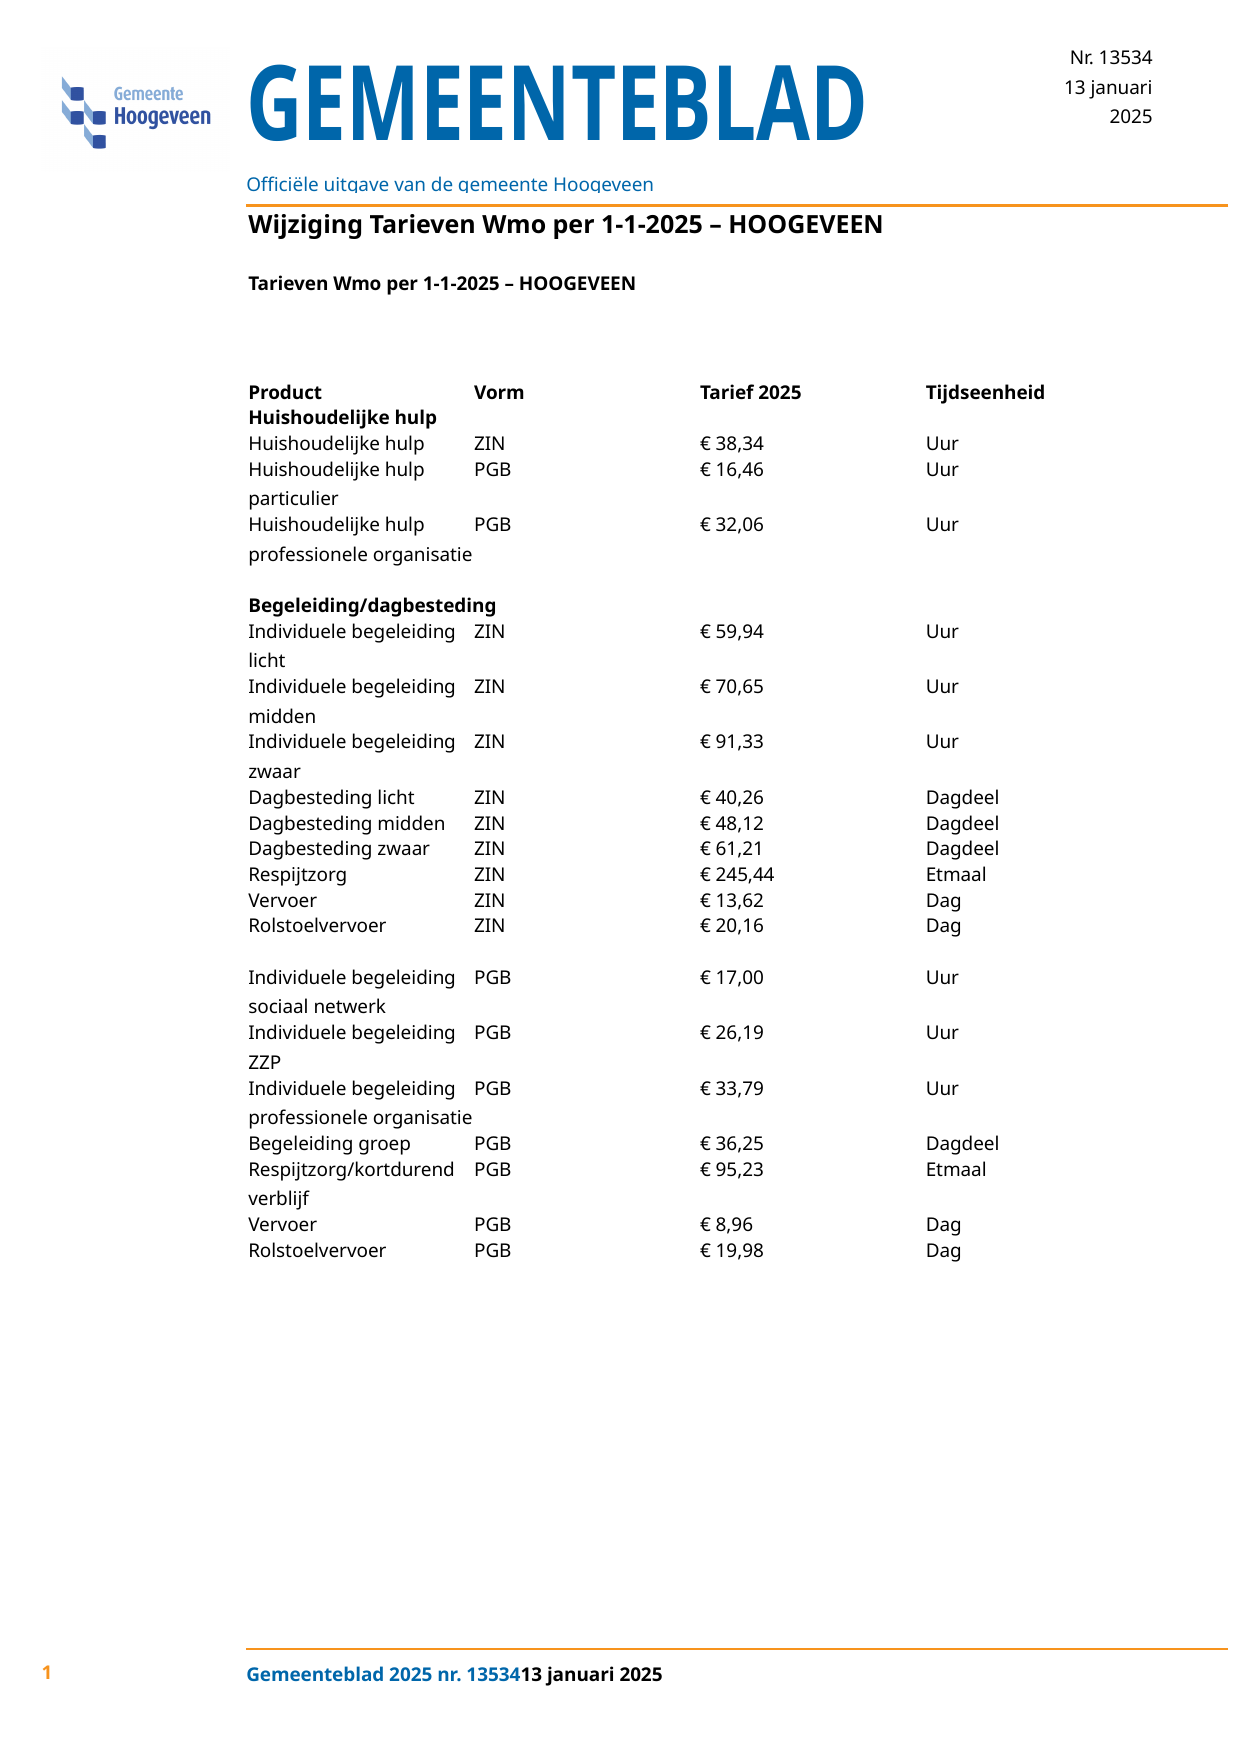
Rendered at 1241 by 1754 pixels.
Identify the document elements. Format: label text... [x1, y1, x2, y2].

table_cell Vervoer [248, 1211, 474, 1237]
table_cell [474, 939, 700, 964]
table_cell € 17,00 [700, 964, 926, 1019]
table_cell € 16,46 [700, 456, 926, 511]
table_cell Individuele begeleiding zwaar [248, 729, 474, 784]
table_cell € 95,23 [700, 1156, 926, 1211]
table_cell Huishoudelijke hulp [248, 430, 474, 456]
table_cell Individuele begeleiding licht [248, 618, 474, 673]
table_header Tijdseenheid [926, 379, 1152, 404]
table_cell Dagbesteding midden [248, 810, 474, 836]
table_cell Dagdeel [926, 784, 1152, 810]
table_cell Respijtzorg/kortdurend verblijf [248, 1156, 474, 1211]
table_cell Individuele begeleiding professionele organisatie [248, 1075, 474, 1130]
table_cell € 36,25 [700, 1130, 926, 1156]
table_cell Rolstoelvervoer [248, 913, 474, 938]
table_cell Dagbesteding zwaar [248, 836, 474, 861]
table_cell Respijtzorg [248, 861, 474, 887]
table_cell [248, 567, 474, 592]
table_cell [926, 939, 1152, 964]
table_cell Individuele begeleiding sociaal netwerk [248, 964, 474, 1019]
table_cell € 91,33 [700, 729, 926, 784]
table_cell Uur [926, 430, 1152, 456]
table_cell Uur [926, 1020, 1152, 1075]
table_cell € 20,16 [700, 913, 926, 938]
table_cell ZIN [474, 430, 700, 456]
table_cell [474, 567, 700, 592]
table_cell Huishoudelijke hulp [248, 405, 1152, 430]
table_cell PGB [474, 964, 700, 1019]
table_cell € 8,96 [700, 1211, 926, 1237]
table_cell Uur [926, 618, 1152, 673]
table_cell PGB [474, 456, 700, 511]
table_cell € 59,94 [700, 618, 926, 673]
table_header Tarief 2025 [700, 379, 926, 404]
table_cell Dagdeel [926, 1130, 1152, 1156]
table_cell PGB [474, 1211, 700, 1237]
table_cell Etmaal [926, 1156, 1152, 1211]
picture [41, 47, 231, 172]
table_cell PGB [474, 1130, 700, 1156]
table_cell ZIN [474, 836, 700, 861]
table_cell ZIN [474, 861, 700, 887]
table_cell Huishoudelijke hulp particulier [248, 456, 474, 511]
table_cell Dag [926, 1211, 1152, 1237]
table_cell € 26,19 [700, 1020, 926, 1075]
table_cell Dagdeel [926, 836, 1152, 861]
table_cell ZIN [474, 913, 700, 938]
table_cell ZIN [474, 887, 700, 913]
table_cell [926, 567, 1152, 592]
table_cell Begeleiding groep [248, 1130, 474, 1156]
table_cell ZIN [474, 729, 700, 784]
table_cell € 61,21 [700, 836, 926, 861]
table_cell ZIN [474, 674, 700, 729]
table_cell Begeleiding/dagbesteding [248, 593, 1152, 618]
table_cell € 33,79 [700, 1075, 926, 1130]
table_cell € 32,06 [700, 511, 926, 567]
table_header Vorm [474, 379, 700, 404]
table_cell PGB [474, 1156, 700, 1211]
table_cell Dagdeel [926, 810, 1152, 836]
text Tarieven Wmo per 1-1-2025 – HOOGEVEEN [248, 270, 1152, 296]
table_cell ZIN [474, 784, 700, 810]
table_cell Uur [926, 456, 1152, 511]
table_cell Dag [926, 1237, 1152, 1263]
table_cell Individuele begeleiding ZZP [248, 1020, 474, 1075]
table_cell [248, 939, 474, 964]
table_cell Rolstoelvervoer [248, 1237, 474, 1263]
table_cell PGB [474, 1237, 700, 1263]
table_cell Uur [926, 1075, 1152, 1130]
table_cell [700, 939, 926, 964]
table_cell € 70,65 [700, 674, 926, 729]
table_cell Uur [926, 674, 1152, 729]
table_cell Uur [926, 729, 1152, 784]
table_cell Uur [926, 511, 1152, 567]
table_cell ZIN [474, 810, 700, 836]
table_cell € 19,98 [700, 1237, 926, 1263]
table_cell € 38,34 [700, 430, 926, 456]
table_cell Dagbesteding licht [248, 784, 474, 810]
table_cell Dag [926, 913, 1152, 938]
table_cell € 245,44 [700, 861, 926, 887]
table_cell € 48,12 [700, 810, 926, 836]
table_cell Etmaal [926, 861, 1152, 887]
table_cell Dag [926, 887, 1152, 913]
table_cell Huishoudelijke hulp professionele organisatie [248, 511, 474, 567]
table_header Product [248, 379, 474, 404]
table_cell € 13,62 [700, 887, 926, 913]
table_cell [700, 567, 926, 592]
table_cell € 40,26 [700, 784, 926, 810]
table_cell Individuele begeleiding midden [248, 674, 474, 729]
table_cell PGB [474, 1020, 700, 1075]
table_cell ZIN [474, 618, 700, 673]
table_cell Vervoer [248, 887, 474, 913]
table_cell Uur [926, 964, 1152, 1019]
text Wijziging Tarieven Wmo per 1-1-2025 – HOOGEVEEN [248, 207, 1152, 241]
table_cell PGB [474, 1075, 700, 1130]
table_cell PGB [474, 511, 700, 567]
